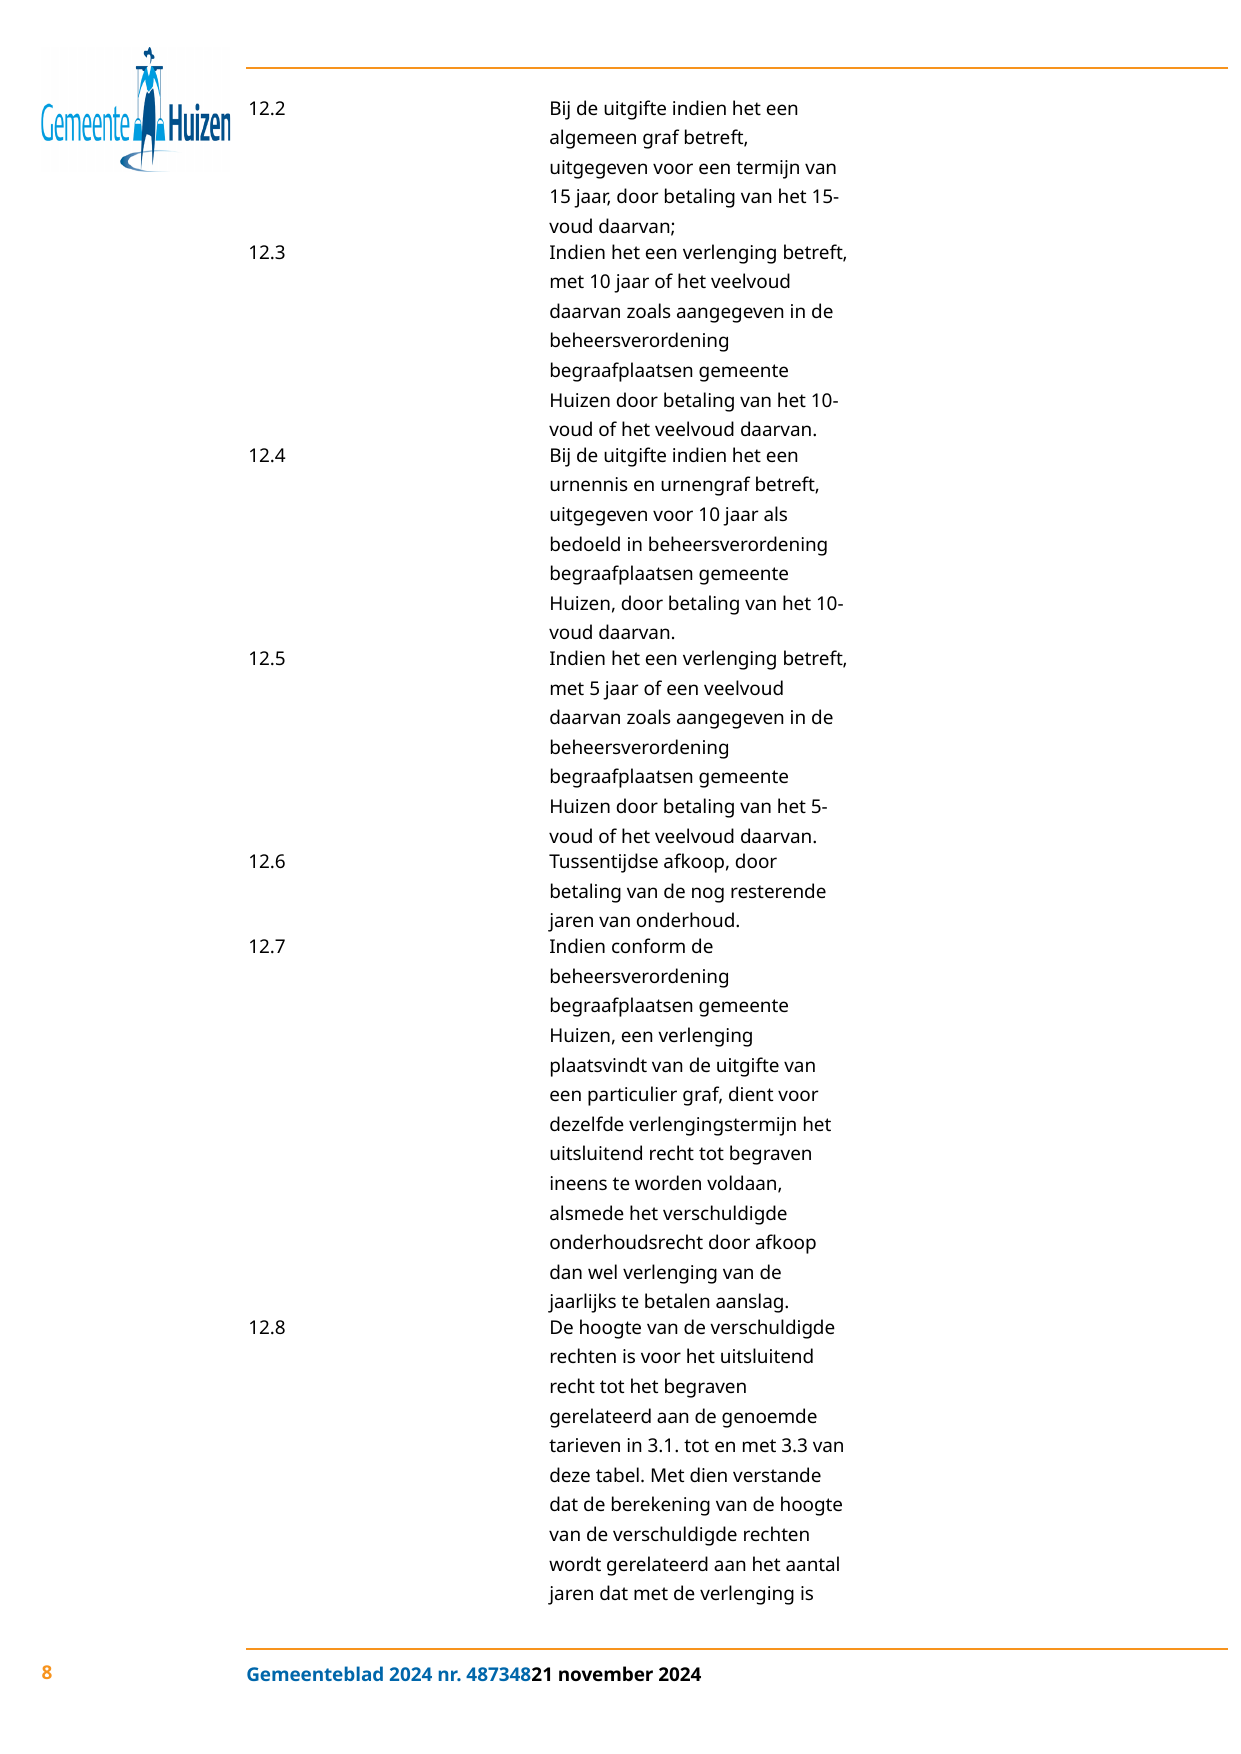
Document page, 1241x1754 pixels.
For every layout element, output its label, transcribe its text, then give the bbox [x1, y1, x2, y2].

table_cell [850, 934, 1152, 1314]
table_cell [850, 95, 1152, 239]
table_cell [850, 645, 1152, 848]
table_cell Tussentijdse afkoop, door betaling van de nog resterende jaren van onderhoud. [549, 849, 850, 933]
table_cell Bij de uitgifte indien het een algemeen graf betreft, uitgegeven voor een termijn van 15 jaar, door betaling van het 15-voud daarvan; [549, 95, 850, 239]
table_cell [850, 849, 1152, 933]
table_cell Indien het een verlenging betreft, met 5 jaar of een veelvoud daarvan zoals aangegeven in de beheersverordening begraafplaatsen gemeente Huizen door betaling van het 5-voud of het veelvoud daarvan. [549, 645, 850, 848]
table_cell [850, 239, 1152, 442]
table_cell De hoogte van de verschuldigde rechten is voor het uitsluitend recht tot het begraven gerelateerd aan de genoemde tarieven in 3.1. tot en met 3.3 van deze tabel. Met dien verstande dat de berekening van de hoogte van de verschuldigde rechten wordt gerelateerd aan het aantal jaren dat met de verlenging is [549, 1314, 850, 1606]
table_cell Indien het een verlenging betreft, met 10 jaar of het veelvoud daarvan zoals aangegeven in de beheersverordening begraafplaatsen gemeente Huizen door betaling van het 10-voud of het veelvoud daarvan. [549, 239, 850, 442]
table_cell 12.2 [248, 95, 549, 239]
table_cell Bij de uitgifte indien het een urnennis en urnengraf betreft, uitgegeven voor 10 jaar als bedoeld in beheersverordening begraafplaatsen gemeente Huizen, door betaling van het 10-voud daarvan. [549, 442, 850, 645]
table_cell [850, 442, 1152, 645]
table_cell 12.3 [248, 239, 549, 442]
table_cell 12.7 [248, 934, 549, 1314]
table_cell [850, 1314, 1152, 1606]
table_cell 12.5 [248, 645, 549, 848]
picture [41, 47, 231, 172]
table_cell 12.4 [248, 442, 549, 645]
table_cell 12.6 [248, 849, 549, 933]
table_cell Indien conform de beheersverordening begraafplaatsen gemeente Huizen, een verlenging plaatsvindt van de uitgifte van een particulier graf, dient voor dezelfde verlengingstermijn het uitsluitend recht tot begraven ineens te worden voldaan, alsmede het verschuldigde onderhoudsrecht door afkoop dan wel verlenging van de jaarlijks te betalen aanslag. [549, 934, 850, 1314]
table_cell 12.8 [248, 1314, 549, 1606]
